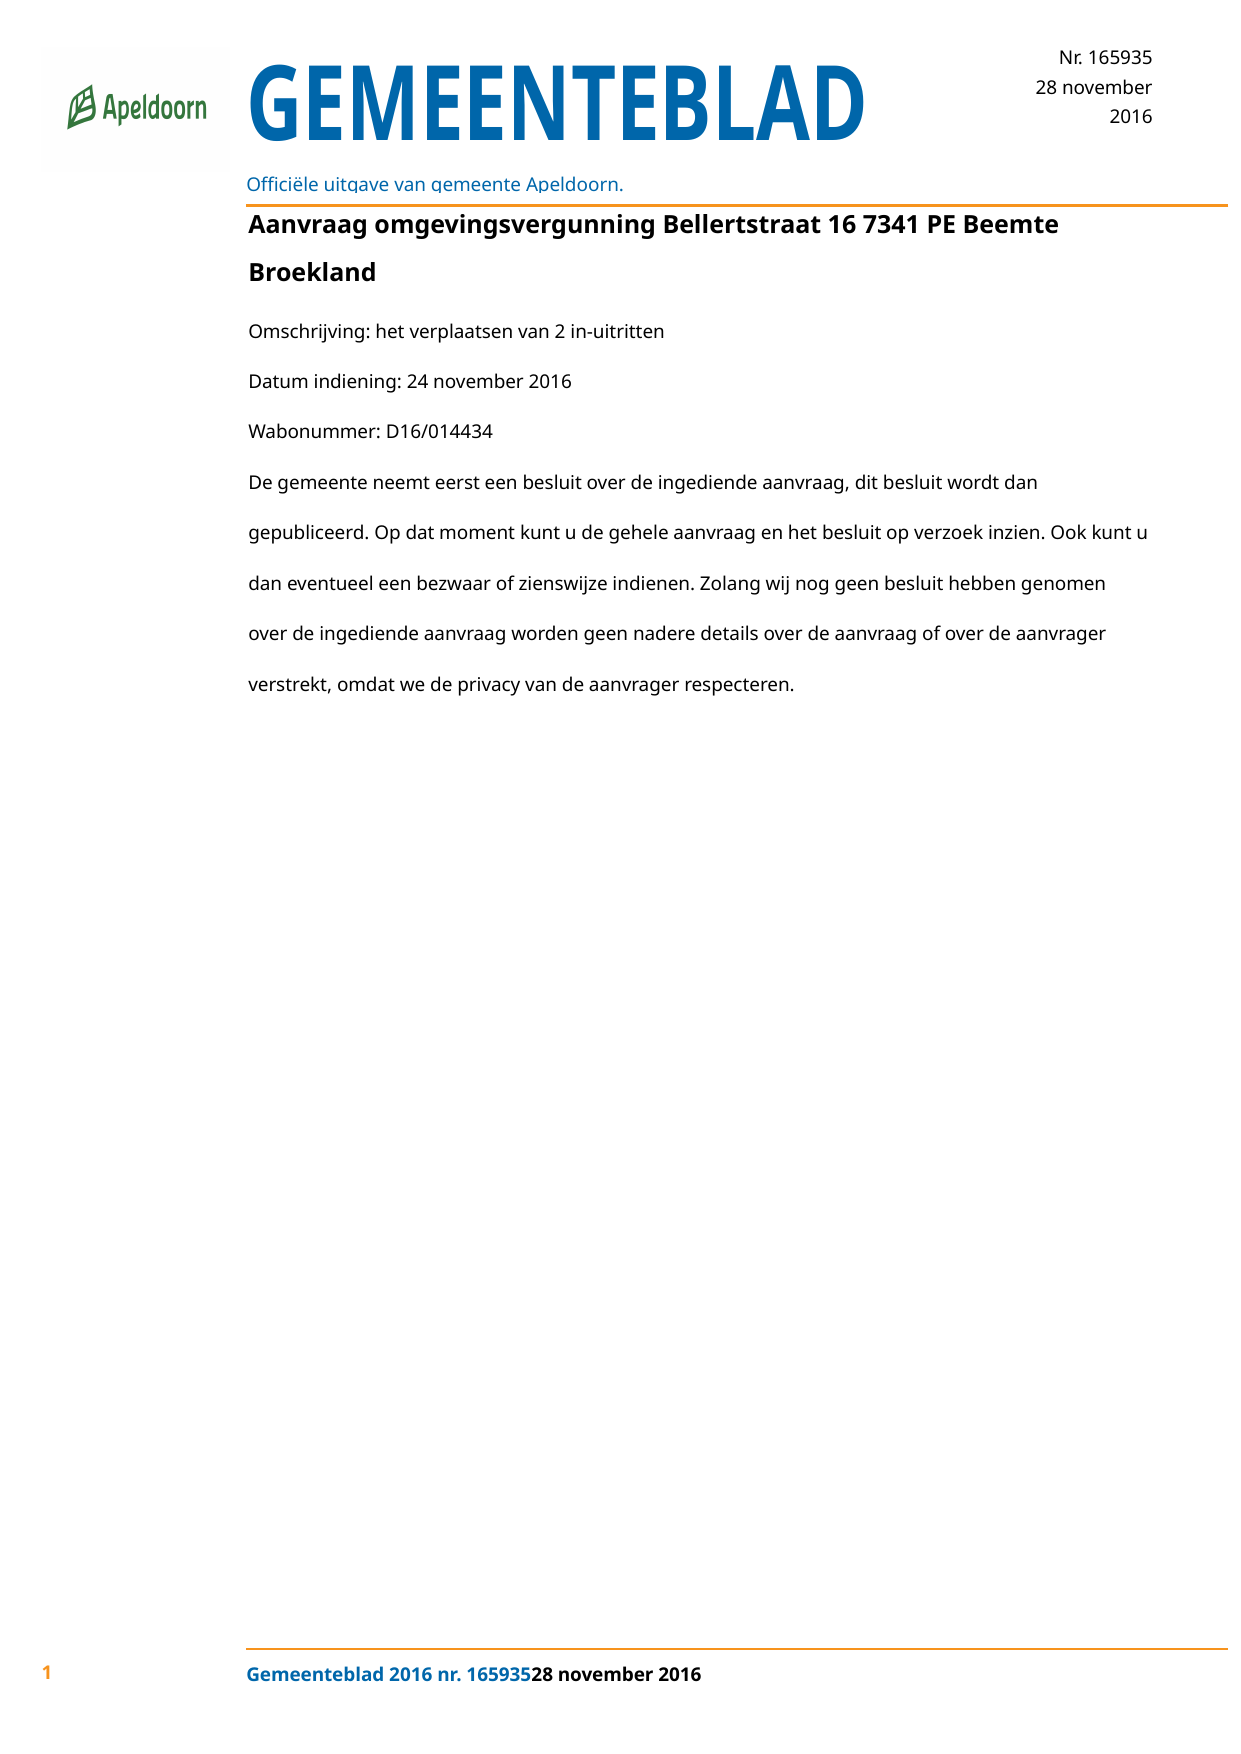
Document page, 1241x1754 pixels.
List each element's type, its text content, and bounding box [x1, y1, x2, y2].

picture [41, 47, 231, 172]
text gepubliceerd. Op dat moment kunt u de gehele aanvraag en het besluit op verzoek inzien. Ook kunt u [248, 519, 1152, 545]
text Aanvraag omgevingsvergunning Bellertstraat 16 7341 PE Beemte Broekland [248, 207, 1152, 288]
text Omschrijving: het verplaatsen van 2 in-uitritten [248, 318, 1152, 344]
text dan eventueel een bezwaar of zienswijze indienen. Zolang wij nog geen besluit hebben genomen [248, 570, 1152, 596]
text verstrekt, omdat we de privacy van de aanvrager respecteren. [248, 671, 1152, 697]
text over de ingediende aanvraag worden geen nadere details over de aanvraag of over de aanvrager [248, 620, 1152, 646]
text Datum indiening: 24 november 2016 [248, 368, 1152, 394]
text De gemeente neemt eerst een besluit over de ingediende aanvraag, dit besluit wordt dan [248, 469, 1152, 495]
text Wabonummer: D16/014434 [248, 419, 1152, 444]
